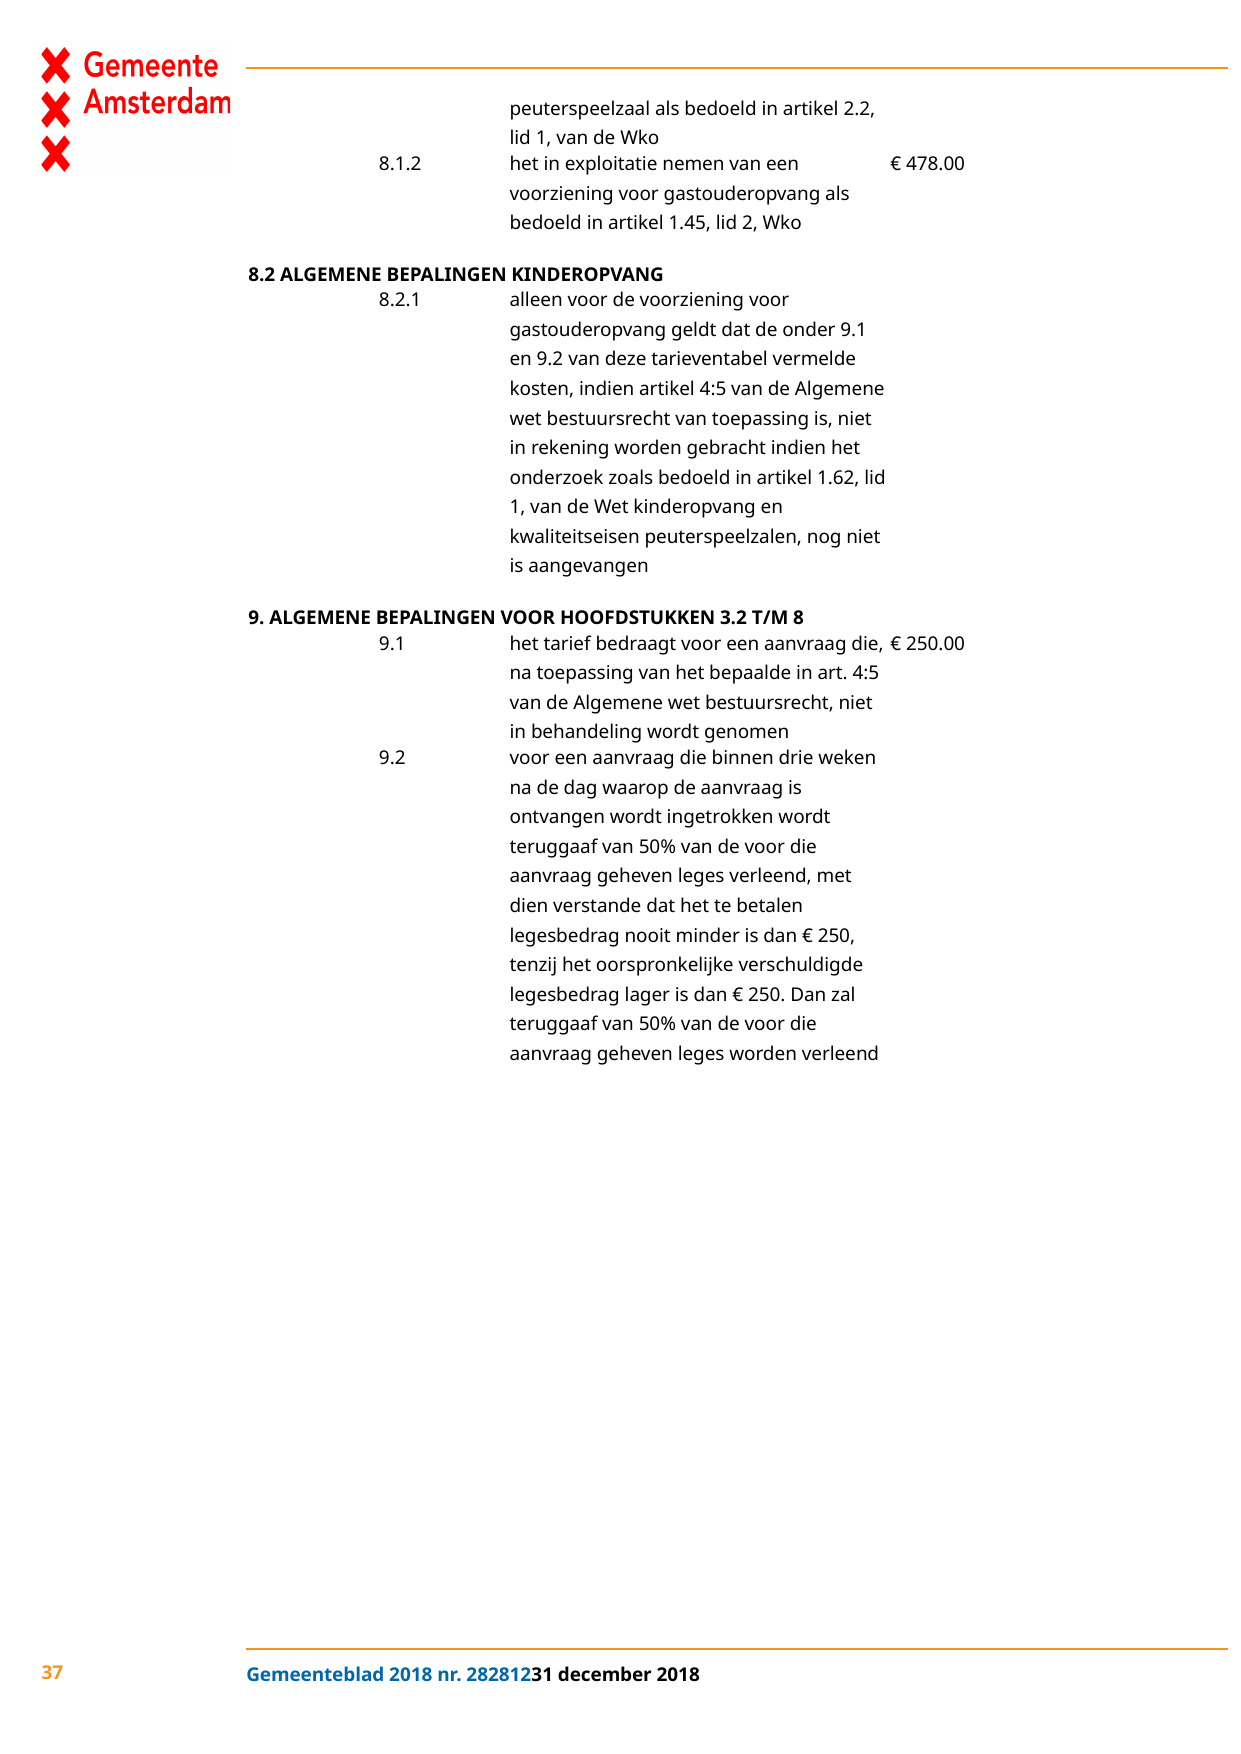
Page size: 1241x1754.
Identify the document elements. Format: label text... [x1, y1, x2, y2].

table_cell [1021, 235, 1152, 261]
table_cell [248, 150, 379, 235]
table_cell [509, 235, 890, 261]
table_cell 8.2 ALGEMENE BEPALINGEN KINDEROPVANG [248, 261, 890, 286]
table_cell [248, 95, 379, 150]
table_cell [890, 579, 1021, 604]
table_cell [379, 579, 509, 604]
table_cell [509, 1066, 890, 1092]
table_cell [379, 235, 509, 261]
table_cell [890, 286, 1021, 578]
table_cell [1021, 261, 1152, 286]
table_cell [890, 744, 1021, 1066]
table_cell 9. ALGEMENE BEPALINGEN VOOR HOOFDSTUKKEN 3.2 T/M 8 [248, 604, 890, 630]
table_cell 8.2.1 [379, 286, 509, 578]
table_cell [379, 1066, 509, 1092]
table_cell [890, 235, 1021, 261]
picture [41, 47, 231, 172]
table_cell [1021, 744, 1152, 1066]
table_cell [1021, 579, 1152, 604]
table_cell [1021, 95, 1152, 150]
table_cell 9.1 [379, 630, 509, 744]
table_cell [890, 1066, 1021, 1092]
table_cell [1021, 604, 1152, 630]
table_cell het tarief bedraagt voor een aanvraag die, na toepassing van het bepaalde in art. 4:5 van de Algemene wet bestuursrecht, niet in behandeling wordt genomen [509, 630, 890, 744]
table_cell [248, 579, 379, 604]
table_cell 9.2 [379, 744, 509, 1066]
table_cell alleen voor de voorziening voor gastouderopvang geldt dat de onder 9.1 en 9.2 van deze tarieventabel vermelde kosten, indien artikel 4:5 van de Algemene wet bestuursrecht van toepassing is, niet in rekening worden gebracht indien het onderzoek zoals bedoeld in artikel 1.62, lid 1, van de Wet kinderopvang en kwaliteitseisen peuterspeelzalen, nog niet is aangevangen [509, 286, 890, 578]
table_cell [248, 1066, 379, 1092]
table_cell [1021, 1066, 1152, 1092]
table_cell [1021, 150, 1152, 235]
table_cell 8.1.2 [379, 150, 509, 235]
table_cell peuterspeelzaal als bedoeld in artikel 2.2, lid 1, van de Wko [509, 95, 890, 150]
table_cell € 250.00 [890, 630, 1021, 744]
table_cell het in exploitatie nemen van een voorziening voor gastouderopvang als bedoeld in artikel 1.45, lid 2, Wko [509, 150, 890, 235]
table_cell [890, 95, 1021, 150]
table_cell [248, 630, 379, 744]
table_cell € 478.00 [890, 150, 1021, 235]
table_cell [1021, 286, 1152, 578]
table_cell [248, 744, 379, 1066]
table_cell [509, 579, 890, 604]
table_cell [1021, 630, 1152, 744]
table_cell [379, 95, 509, 150]
table_cell [890, 604, 1021, 630]
table_cell [248, 235, 379, 261]
table_cell [890, 261, 1021, 286]
table_cell voor een aanvraag die binnen drie weken na de dag waarop de aanvraag is ontvangen wordt ingetrokken wordt teruggaaf van 50% van de voor die aanvraag geheven leges verleend, met dien verstande dat het te betalen legesbedrag nooit minder is dan € 250, tenzij het oorspronkelijke verschuldigde legesbedrag lager is dan € 250. Dan zal teruggaaf van 50% van de voor die aanvraag geheven leges worden verleend [509, 744, 890, 1066]
table_cell [248, 286, 379, 578]
